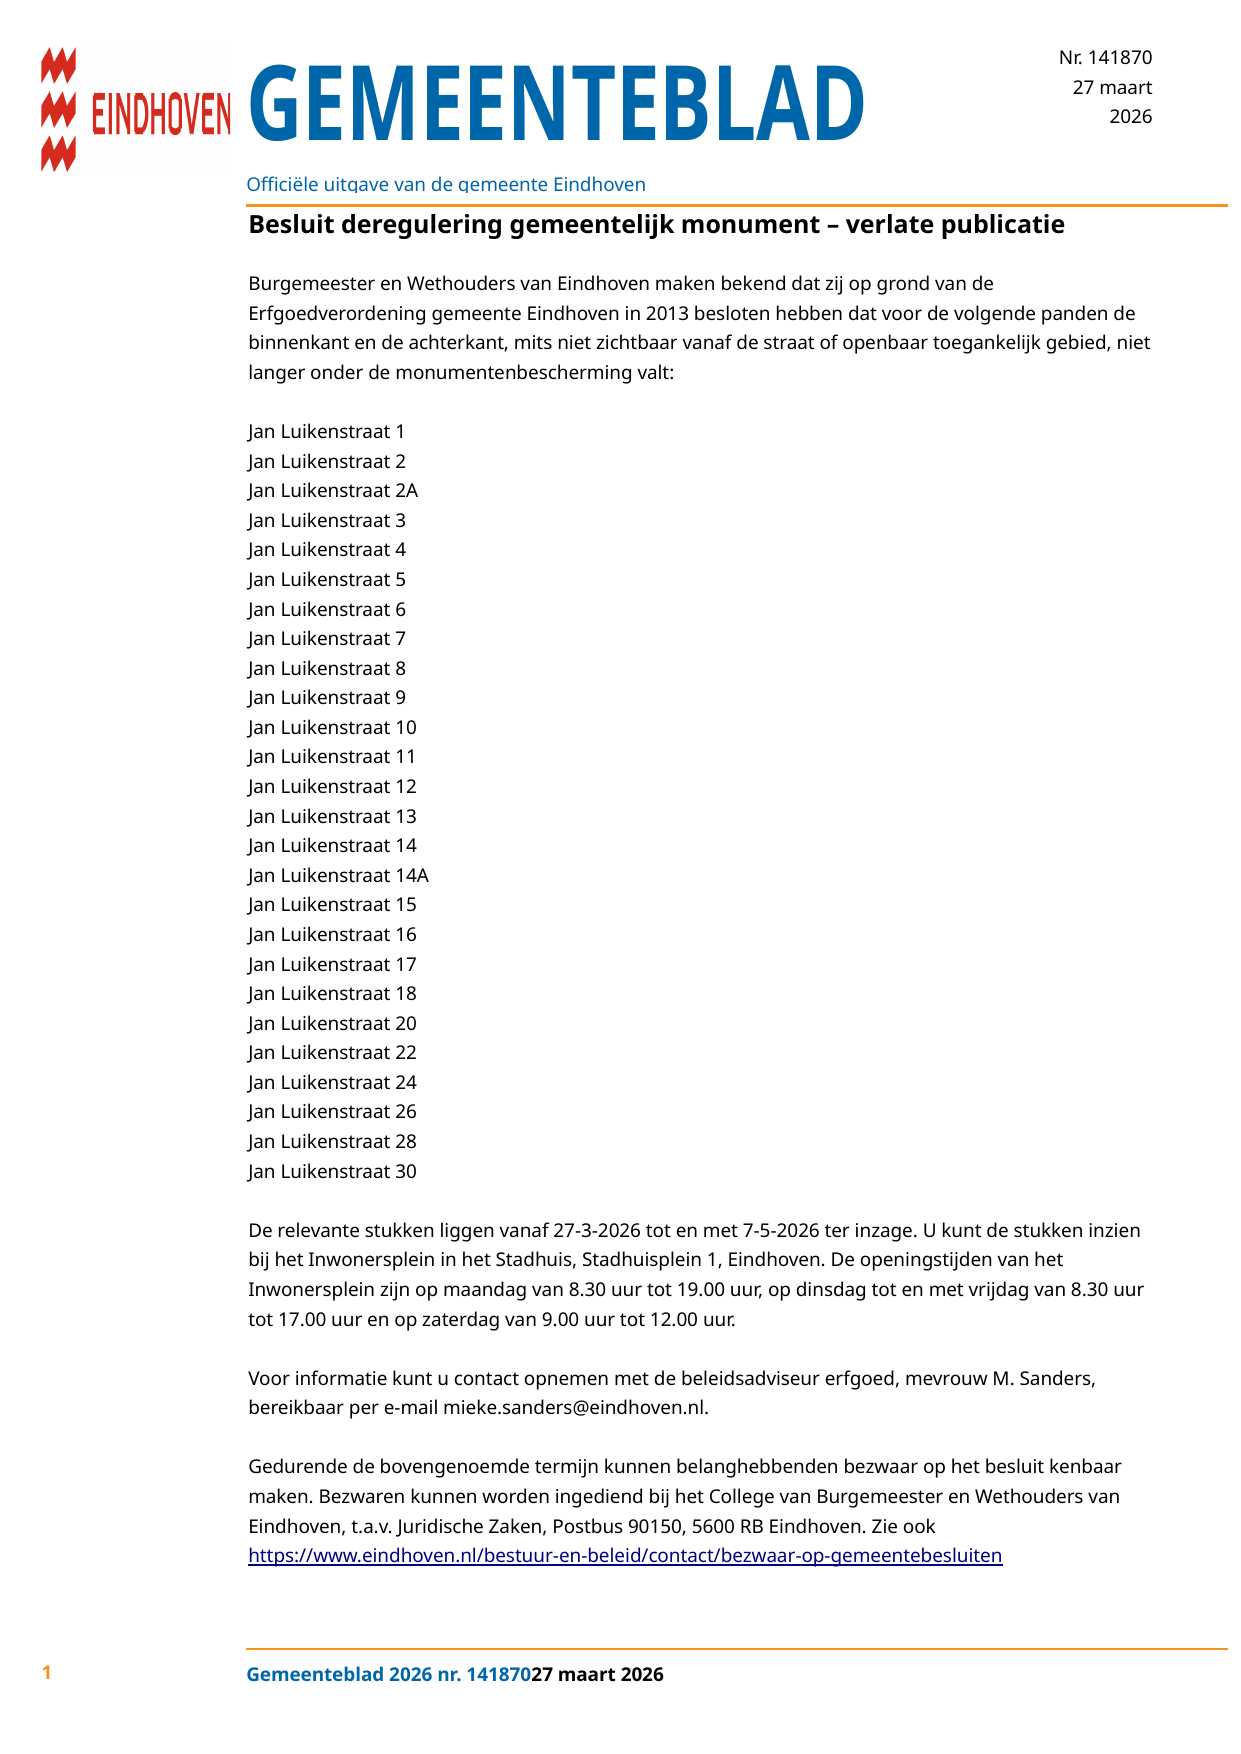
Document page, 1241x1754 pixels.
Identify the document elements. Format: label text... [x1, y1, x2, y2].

text Jan Luikenstraat 11 [248, 744, 1152, 769]
text Jan Luikenstraat 22 [248, 1039, 1152, 1065]
text Jan Luikenstraat 14A [248, 862, 1152, 888]
text De relevante stukken liggen vanaf 27-3-2026 tot en met 7-5-2026 ter inzage. U kunt de stukken inzien bij het Inwonersplein in het Stadhuis, Stadhuisplein 1, Eindhoven. De openingstijden van het Inwonersplein zijn op maandag van 8.30 uur tot 19.00 uur, op dinsdag tot en met vrijdag van 8.30 uur tot 17.00 uur en op zaterdag van 9.00 uur tot 12.00 uur. [248, 1217, 1152, 1331]
text Jan Luikenstraat 15 [248, 892, 1152, 917]
text Jan Luikenstraat 2A [248, 477, 1152, 503]
text Jan Luikenstraat 30 [248, 1158, 1152, 1183]
text Jan Luikenstraat 8 [248, 655, 1152, 681]
picture [41, 47, 231, 172]
text Jan Luikenstraat 17 [248, 951, 1152, 976]
text Jan Luikenstraat 6 [248, 596, 1152, 621]
text Jan Luikenstraat 10 [248, 714, 1152, 740]
text Besluit deregulering gemeentelijk monument – verlate publicatie [248, 207, 1152, 241]
text Jan Luikenstraat 7 [248, 625, 1152, 651]
text Jan Luikenstraat 3 [248, 507, 1152, 533]
text Jan Luikenstraat 4 [248, 537, 1152, 562]
text Jan Luikenstraat 26 [248, 1099, 1152, 1124]
text Burgemeester en Wethouders van Eindhoven maken bekend dat zij op grond van de Erfgoedverordening gemeente Eindhoven in 2013 besloten hebben dat voor de volgende panden de binnenkant en de achterkant, mits niet zichtbaar vanaf de straat of openbaar toegankelijk gebied, niet langer onder de monumentenbescherming valt: [248, 270, 1152, 385]
text Jan Luikenstraat 9 [248, 684, 1152, 710]
text Jan Luikenstraat 13 [248, 803, 1152, 828]
text Jan Luikenstraat 12 [248, 773, 1152, 799]
text Jan Luikenstraat 20 [248, 1010, 1152, 1036]
text Jan Luikenstraat 2 [248, 448, 1152, 473]
text Jan Luikenstraat 24 [248, 1069, 1152, 1095]
text Voor informatie kunt u contact opnemen met de beleidsadviseur erfgoed, mevrouw M. Sanders, bereikbaar per e-mail mieke.sanders@eindhoven.nl. [248, 1365, 1152, 1420]
text Jan Luikenstraat 16 [248, 921, 1152, 947]
text Jan Luikenstraat 5 [248, 566, 1152, 592]
text Gedurende de bovengenoemde termijn kunnen belanghebbenden bezwaar op het besluit kenbaar maken. Bezwaren kunnen worden ingediend bij het College van Burgemeester en Wethouders van Eindhoven, t.a.v. Juridische Zaken, Postbus 90150, 5600 RB Eindhoven. Zie ook https://www.eindhoven.nl/bestuur-en-beleid/contact/bezwaar-op-gemeentebesluiten [248, 1454, 1152, 1568]
text Jan Luikenstraat 18 [248, 980, 1152, 1006]
text Jan Luikenstraat 28 [248, 1128, 1152, 1154]
text Jan Luikenstraat 1 [248, 418, 1152, 444]
text Jan Luikenstraat 14 [248, 832, 1152, 858]
